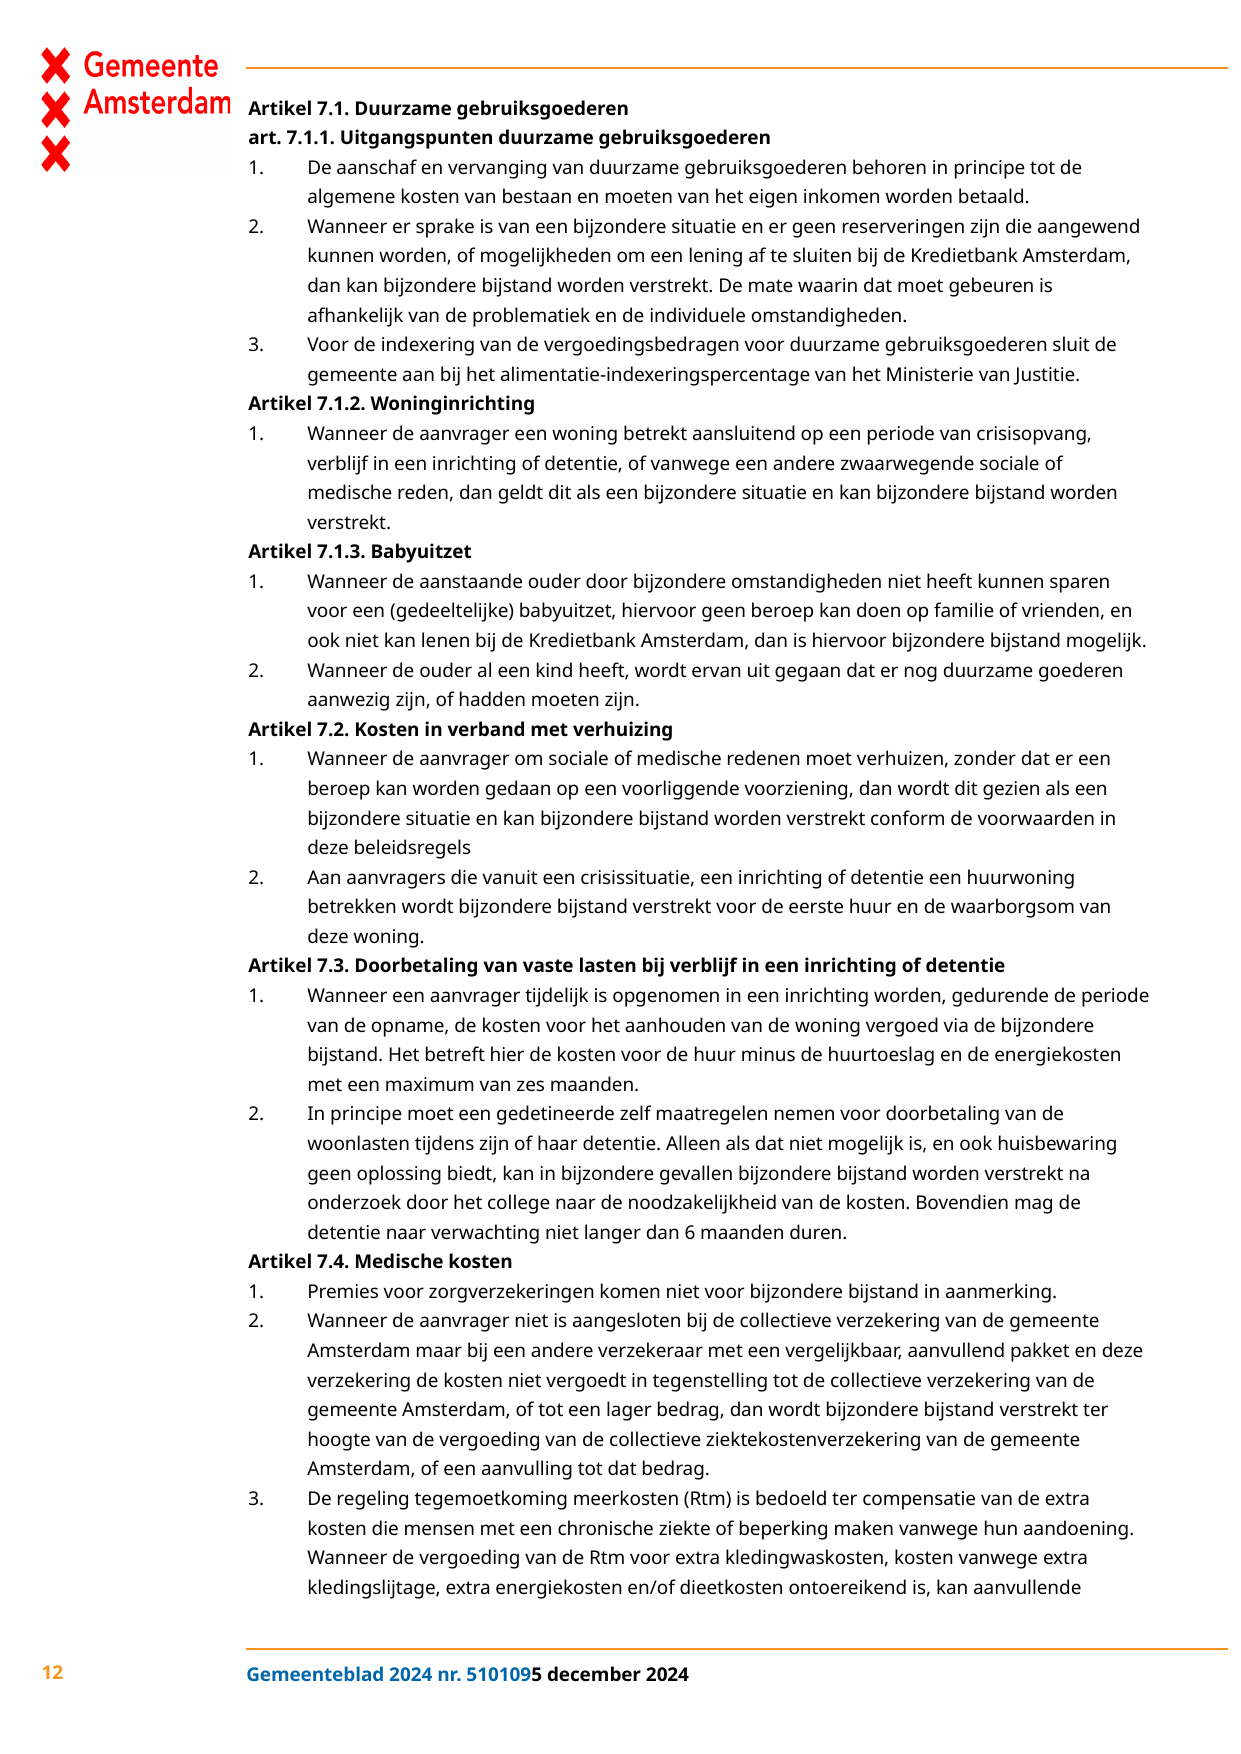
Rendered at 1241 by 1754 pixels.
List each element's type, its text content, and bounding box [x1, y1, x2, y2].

list Wanneer de aanvrager een woning betrekt aansluitend op een periode van crisisopvang, verblijf in een inrichting of detentie, of vanwege een andere zwaarwegende sociale of medische reden, dan geldt dit als een bijzondere situatie en kan bijzondere bijstand worden verstrekt. [248, 420, 1152, 535]
list Wanneer er sprake is van een bijzondere situatie en er geen reserveringen zijn die aangewend kunnen worden, of mogelijkheden om een lening af te sluiten bij de Kredietbank Amsterdam, dan kan bijzondere bijstand worden verstrekt. De mate waarin dat moet gebeuren is afhankelijk van de problematiek en de individuele omstandigheden. [248, 213, 1152, 328]
list Aan aanvragers die vanuit een crisissituatie, een inrichting of detentie een huurwoning betrekken wordt bijzondere bijstand verstrekt voor de eerste huur en de waarborgsom van deze woning. [248, 864, 1152, 949]
list Wanneer de aanvrager niet is aangesloten bij de collectieve verzekering van de gemeente Amsterdam maar bij een andere verzekeraar met een vergelijkbaar, aanvullend pakket en deze verzekering de kosten niet vergoedt in tegenstelling tot de collectieve verzekering van de gemeente Amsterdam, of tot een lager bedrag, dan wordt bijzondere bijstand verstrekt ter hoogte van de vergoeding van de collectieve ziektekostenverzekering van de gemeente Amsterdam, of een aanvulling tot dat bedrag. [248, 1308, 1152, 1481]
text Artikel 7.3. Doorbetaling van vaste lasten bij verblijf in een inrichting of detentie [248, 953, 1152, 978]
text art. 7.1.1. Uitgangspunten duurzame gebruiksgoederen [248, 124, 1152, 150]
list Wanneer de aanvrager om sociale of medische redenen moet verhuizen, zonder dat er een beroep kan worden gedaan op een voorliggende voorziening, dan wordt dit gezien als een bijzondere situatie en kan bijzondere bijstand worden verstrekt conform de voorwaarden in deze beleidsregels [248, 746, 1152, 860]
list In principe moet een gedetineerde zelf maatregelen nemen voor doorbetaling van de woonlasten tijdens zijn of haar detentie. Alleen als dat niet mogelijk is, en ook huisbewaring geen oplossing biedt, kan in bijzondere gevallen bijzondere bijstand worden verstrekt na onderzoek door het college naar de noodzakelijkheid van de kosten. Bovendien mag de detentie naar verwachting niet langer dan 6 maanden duren. [248, 1101, 1152, 1245]
list Voor de indexering van de vergoedingsbedragen voor duurzame gebruiksgoederen sluit de gemeente aan bij het alimentatie-indexeringspercentage van het Ministerie van Justitie. [248, 331, 1152, 387]
text Artikel 7.1.2. Woninginrichting [248, 391, 1152, 416]
text Artikel 7.1. Duurzame gebruiksgoederen [248, 95, 1152, 121]
text Artikel 7.2. Kosten in verband met verhuizing [248, 716, 1152, 742]
list De aanschaf en vervanging van duurzame gebruiksgoederen behoren in principe tot de algemene kosten van bestaan en moeten van het eigen inkomen worden betaald. [248, 154, 1152, 209]
list Wanneer de ouder al een kind heeft, wordt ervan uit gegaan dat er nog duurzame goederen aanwezig zijn, of hadden moeten zijn. [248, 657, 1152, 712]
list Wanneer de aanstaande ouder door bijzondere omstandigheden niet heeft kunnen sparen voor een (gedeeltelijke) babyuitzet, hiervoor geen beroep kan doen op familie of vrienden, en ook niet kan lenen bij de Kredietbank Amsterdam, dan is hiervoor bijzondere bijstand mogelijk. [248, 568, 1152, 653]
list Wanneer een aanvrager tijdelijk is opgenomen in een inrichting worden, gedurende de periode van de opname, de kosten voor het aanhouden van de woning vergoed via de bijzondere bijstand. Het betreft hier de kosten voor de huur minus de huurtoeslag en de energiekosten met een maximum van zes maanden. [248, 982, 1152, 1097]
list Premies voor zorgverzekeringen komen niet voor bijzondere bijstand in aanmerking. [248, 1278, 1152, 1304]
text Artikel 7.1.3. Babyuitzet [248, 538, 1152, 564]
text Artikel 7.4. Medische kosten [248, 1248, 1152, 1274]
picture [41, 47, 231, 172]
list De regeling tegemoetkoming meerkosten (Rtm) is bedoeld ter compensatie van de extra kosten die mensen met een chronische ziekte of beperking maken vanwege hun aandoening. Wanneer de vergoeding van de Rtm voor extra kledingwaskosten, kosten vanwege extra kledingslijtage, extra energiekosten en/of dieetkosten ontoereikend is, kan aanvullende [248, 1485, 1152, 1600]
